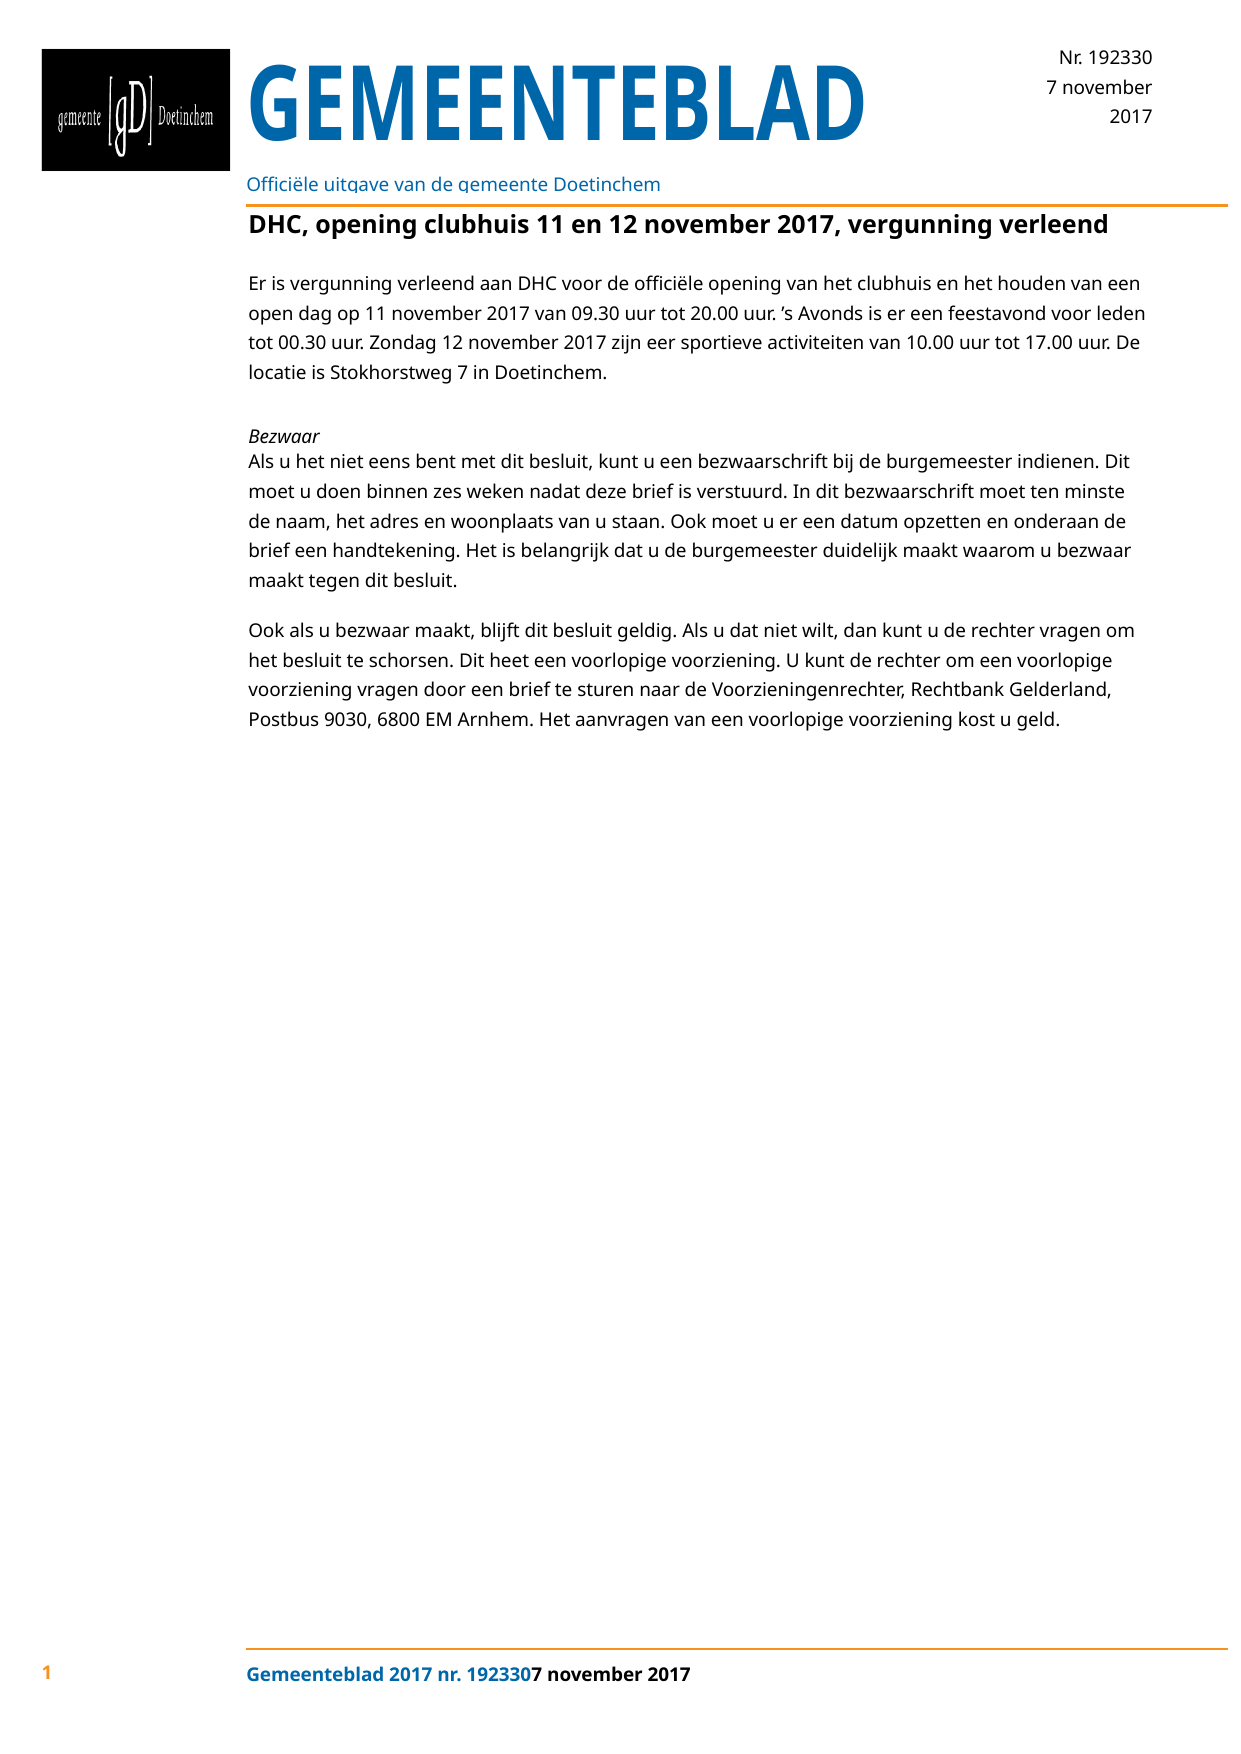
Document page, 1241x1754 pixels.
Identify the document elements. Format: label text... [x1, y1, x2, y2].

text Als u het niet eens bent met dit besluit, kunt u een bezwaarschrift bij de burgemeester indienen. Dit moet u doen binnen zes weken nadat deze brief is verstuurd. In dit bezwaarschrift moet ten minste de naam, het adres en woonplaats van u staan. Ook moet u er een datum opzetten en onderaan de brief een handtekening. Het is belangrijk dat u de burgemeester duidelijk maakt waarom u bezwaar maakt tegen dit besluit. [248, 449, 1152, 593]
text Er is vergunning verleend aan DHC voor de officiële opening van het clubhuis en het houden van een open dag op 11 november 2017 van 09.30 uur tot 20.00 uur. ’s Avonds is er een feestavond voor leden tot 00.30 uur. Zondag 12 november 2017 zijn eer sportieve activiteiten van 10.00 uur tot 17.00 uur. De locatie is Stokhorstweg 7 in Doetinchem. [248, 270, 1152, 385]
picture [41, 47, 231, 172]
text Bezwaar [248, 423, 1152, 449]
text DHC, opening clubhuis 11 en 12 november 2017, vergunning verleend [248, 207, 1152, 241]
text Ook als u bezwaar maakt, blijft dit besluit geldig. Als u dat niet wilt, dan kunt u de rechter vragen om het besluit te schorsen. Dit heet een voorlopige voorziening. U kunt de rechter om een voorlopige voorziening vragen door een brief te sturen naar de Voorzieningenrechter, Rechtbank Gelderland, Postbus 9030, 6800 EM Arnhem. Het aanvragen van een voorlopige voorziening kost u geld. [248, 617, 1152, 732]
